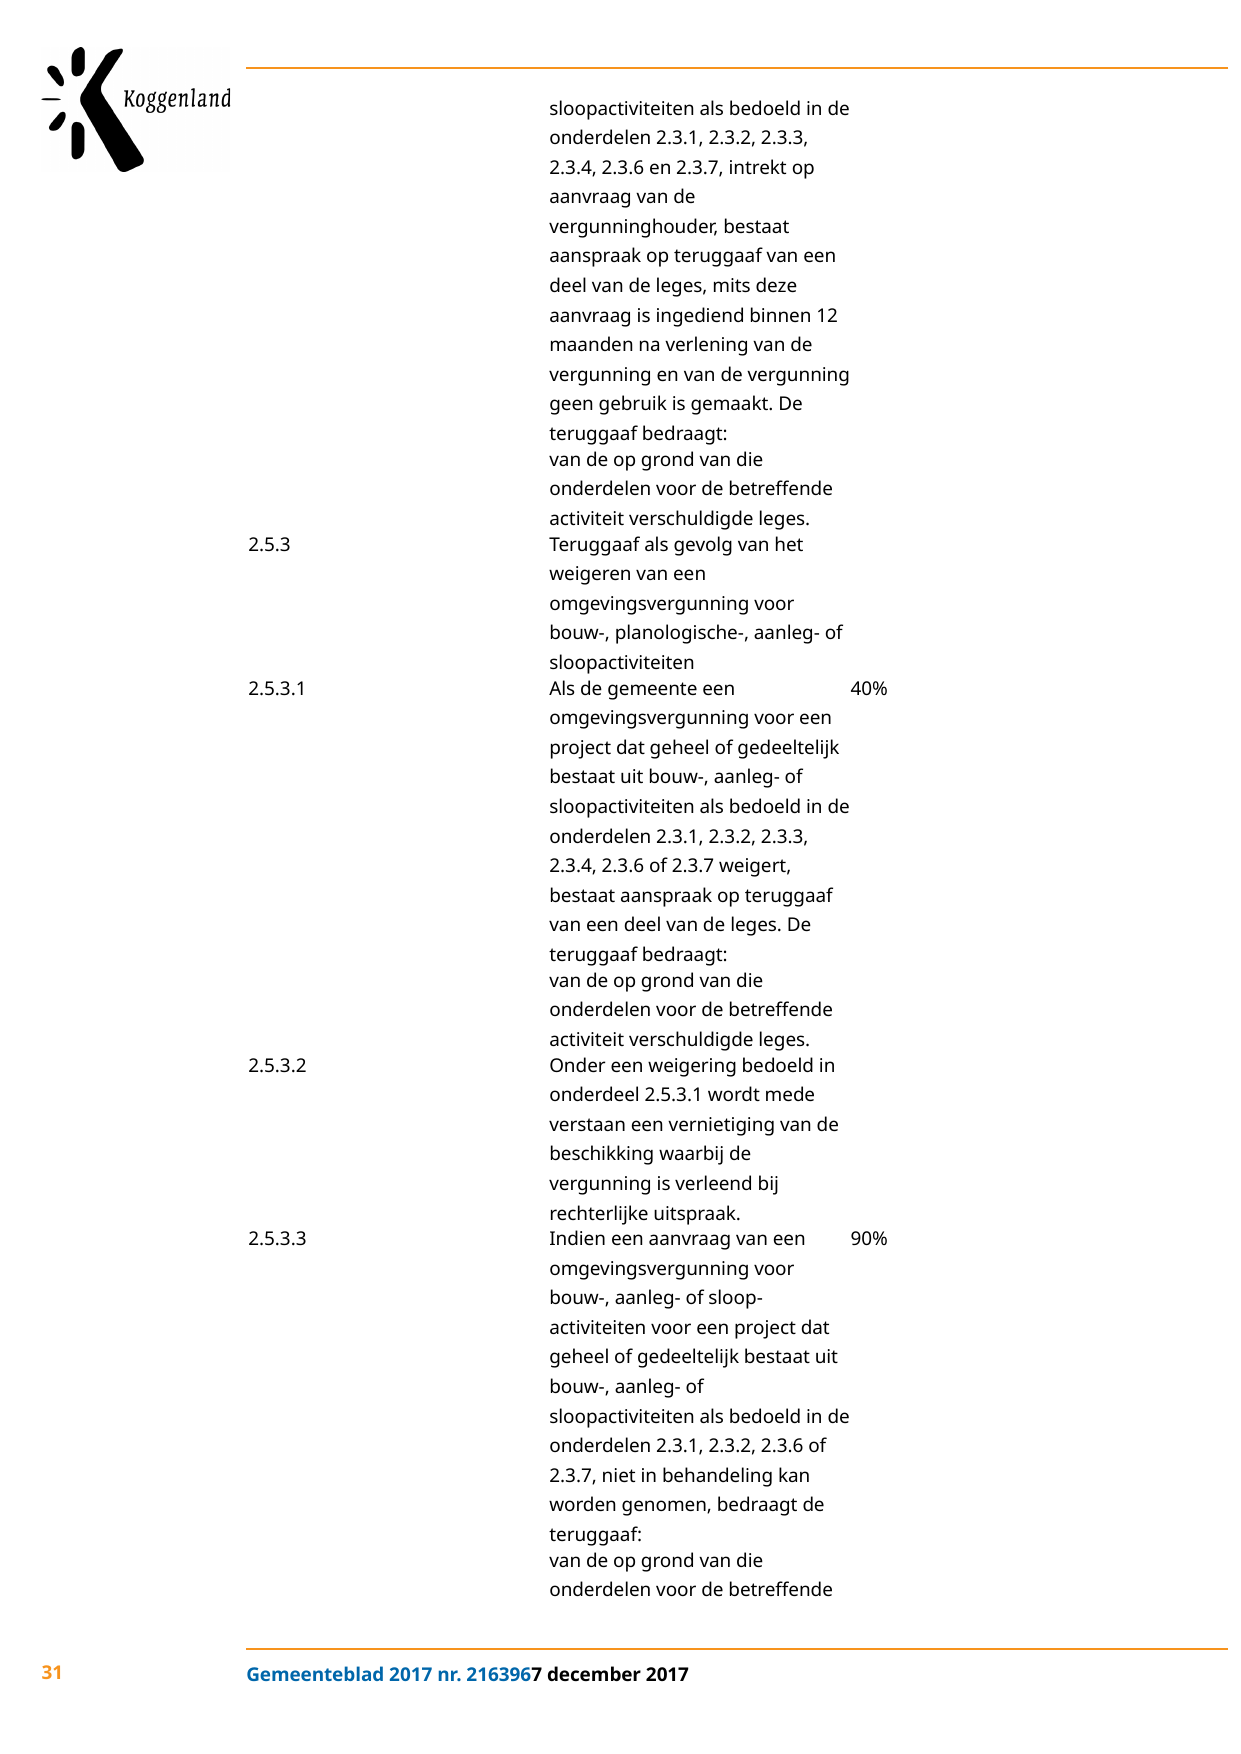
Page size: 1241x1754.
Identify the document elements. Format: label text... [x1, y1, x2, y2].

table_cell Onder een weigering bedoeld in onderdeel 2.5.3.1 wordt mede verstaan een vernietiging van de beschikking waarbij de vergunning is verleend bij rechterlijke uitspraak. [549, 1052, 850, 1225]
table_cell 40% [850, 675, 1152, 967]
table_cell sloopactiviteiten als bedoeld in de onderdelen 2.3.1, 2.3.2, 2.3.3, 2.3.4, 2.3.6 en 2.3.7, intrekt op aanvraag van de vergunninghouder, bestaat aanspraak op teruggaaf van een deel van de leges, mits deze aanvraag is ingediend binnen 12 maanden na verlening van de vergunning en van de vergunning geen gebruik is gemaakt. De teruggaaf bedraagt: [549, 95, 850, 446]
table_cell Indien een aanvraag van een omgevingsvergunning voor bouw-, aanleg- of sloop-activiteiten voor een project dat geheel of gedeeltelijk bestaat uit bouw-, aanleg- of sloopactiviteiten als bedoeld in de onderdelen 2.3.1, 2.3.2, 2.3.6 of 2.3.7, niet in behandeling kan worden genomen, bedraagt de teruggaaf: [549, 1225, 850, 1547]
table_cell [850, 531, 1152, 675]
table_cell [248, 446, 549, 531]
table_cell [248, 95, 549, 446]
picture [41, 47, 231, 172]
table_cell Als de gemeente een omgevingsvergunning voor een project dat geheel of gedeeltelijk bestaat uit bouw-, aanleg- of sloopactiviteiten als bedoeld in de onderdelen 2.3.1, 2.3.2, 2.3.3, 2.3.4, 2.3.6 of 2.3.7 weigert, bestaat aanspraak op teruggaaf van een deel van de leges. De teruggaaf bedraagt: [549, 675, 850, 967]
table_cell [850, 967, 1152, 1052]
table_cell [850, 1052, 1152, 1225]
table_cell [850, 1547, 1152, 1602]
table_cell 2.5.3.3 [248, 1225, 549, 1547]
table_cell Teruggaaf als gevolg van het weigeren van een omgevingsvergunning voor bouw-, planologische-, aanleg- of sloopactiviteiten [549, 531, 850, 675]
table_cell 2.5.3 [248, 531, 549, 675]
table_cell 2.5.3.1 [248, 675, 549, 967]
table_cell [850, 95, 1152, 446]
table_cell [248, 1547, 549, 1602]
table_cell 2.5.3.2 [248, 1052, 549, 1225]
table_cell [248, 967, 549, 1052]
table_cell van de op grond van die onderdelen voor de betreffende [549, 1547, 850, 1602]
table_cell van de op grond van die onderdelen voor de betreffende activiteit verschuldigde leges. [549, 967, 850, 1052]
table_cell 90% [850, 1225, 1152, 1547]
table_cell [850, 446, 1152, 531]
table_cell van de op grond van die onderdelen voor de betreffende activiteit verschuldigde leges. [549, 446, 850, 531]
